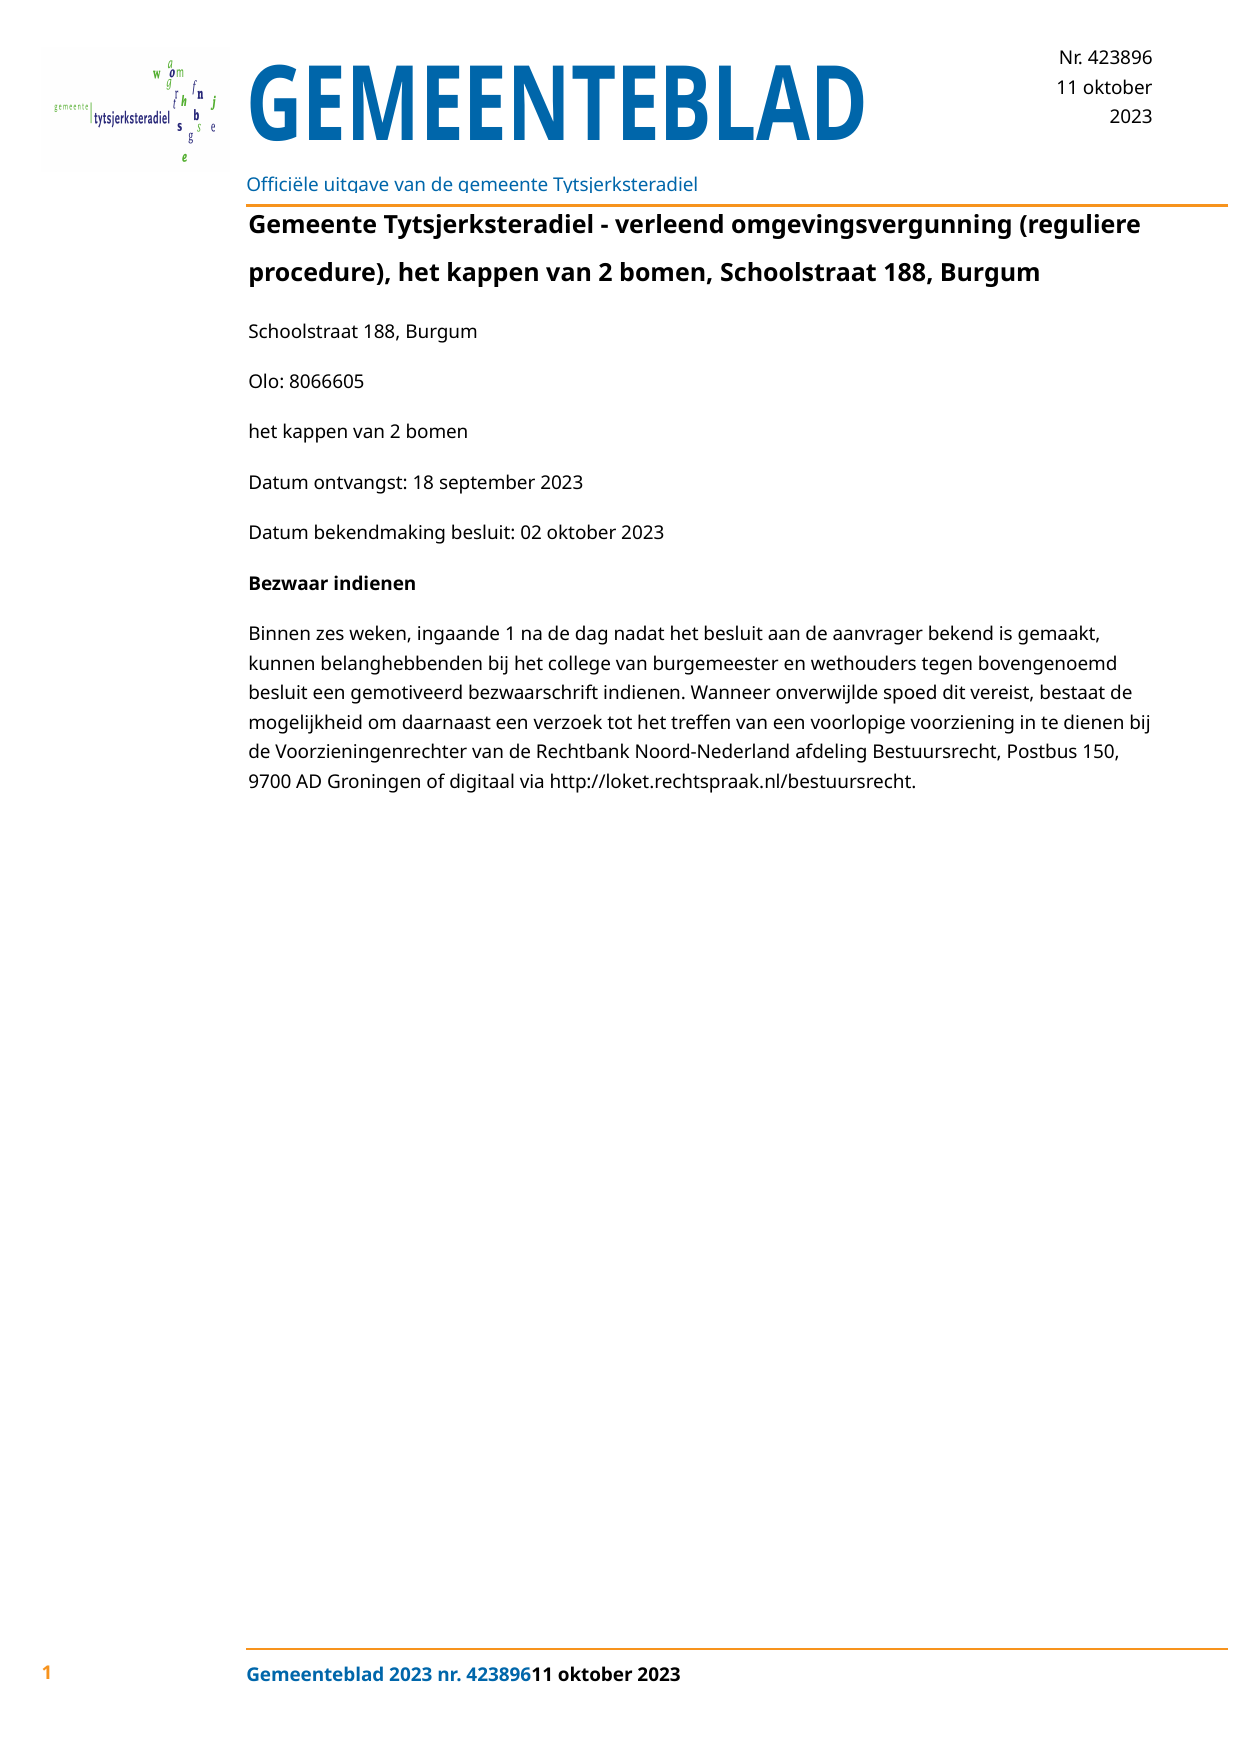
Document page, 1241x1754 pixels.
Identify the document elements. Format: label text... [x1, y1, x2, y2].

text Gemeente Tytsjerksteradiel - verleend omgevingsvergunning (reguliere procedure), het kappen van 2 bomen, Schoolstraat 188, Burgum [248, 207, 1152, 288]
text Datum ontvangst: 18 september 2023 [248, 469, 1152, 495]
text Datum bekendmaking besluit: 02 oktober 2023 [248, 519, 1152, 545]
text Olo: 8066605 [248, 368, 1152, 394]
text Schoolstraat 188, Burgum [248, 318, 1152, 344]
picture [41, 47, 231, 172]
text het kappen van 2 bomen [248, 419, 1152, 444]
text Bezwaar indienen [248, 570, 1152, 596]
text Binnen zes weken, ingaande 1 na de dag nadat het besluit aan de aanvrager bekend is gemaakt, kunnen belanghebbenden bij het college van burgemeester en wethouders tegen bovengenoemd besluit een gemotiveerd bezwaarschrift indienen. Wanneer onverwijlde spoed dit vereist, bestaat de mogelijkheid om daarnaast een verzoek tot het treffen van een voorlopige voorziening in te dienen bij de Voorzieningenrechter van de Rechtbank Noord-Nederland afdeling Bestuursrecht, Postbus 150, 9700 AD Groningen of digitaal via http://loket.rechtspraak.nl/bestuursrecht. [248, 620, 1152, 794]
